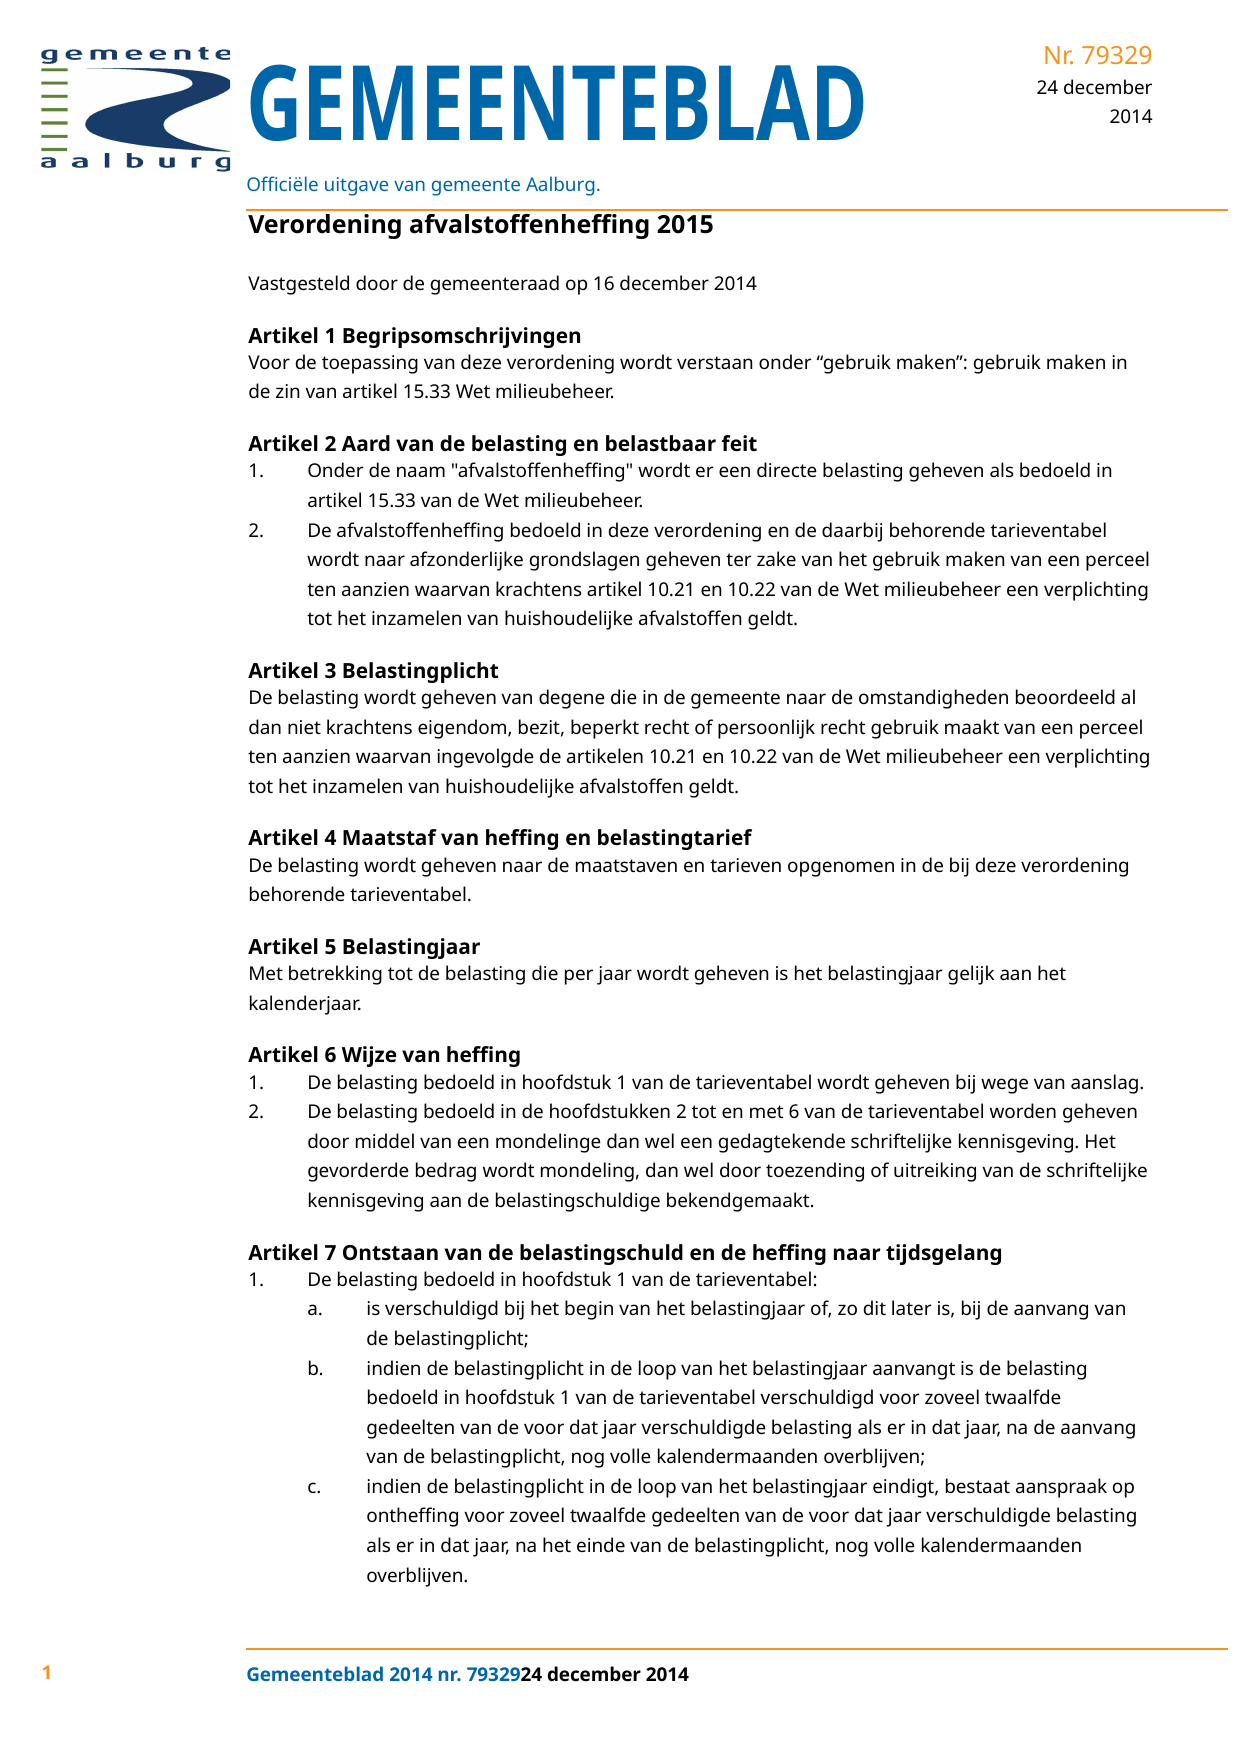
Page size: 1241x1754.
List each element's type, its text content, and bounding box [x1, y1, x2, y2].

text De belasting wordt geheven van degene die in de gemeente naar de omstandigheden beoordeeld al dan niet krachtens eigendom, bezit, beperkt recht of persoonlijk recht gebruik maakt van een perceel ten aanzien waarvan ingevolgde de artikelen 10.21 en 10.22 van de Wet milieubeheer een verplichting tot het inzamelen van huishoudelijke afvalstoffen geldt. [248, 684, 1152, 799]
text Artikel 3 Belastingplicht [248, 656, 1152, 684]
list indien de belastingplicht in de loop van het belastingjaar aanvangt is de belasting bedoeld in hoofdstuk 1 van de tarieventabel verschuldigd voor zoveel twaalfde gedeelten van de voor dat jaar verschuldigde belasting als er in dat jaar, na de aanvang van de belastingplicht, nog volle kalendermaanden overblijven; [307, 1355, 1152, 1469]
picture [41, 47, 231, 172]
text De belasting wordt geheven naar de maatstaven en tarieven opgenomen in de bij deze verordening behorende tarieventabel. [248, 852, 1152, 907]
list Onder de naam "afvalstoffenheffing" wordt er een directe belasting geheven als bedoeld in artikel 15.33 van de Wet milieubeheer. [248, 458, 1152, 513]
text Artikel 6 Wijze van heffing [248, 1040, 1152, 1069]
text Artikel 2 Aard van de belasting en belastbaar feit [248, 429, 1152, 458]
list is verschuldigd bij het begin van het belastingjaar of, zo dit later is, bij de aanvang van de belastingplicht; [307, 1296, 1152, 1351]
text Voor de toepassing van deze verordening wordt verstaan onder “gebruik maken”: gebruik maken in de zin van artikel 15.33 Wet milieubeheer. [248, 349, 1152, 404]
text Artikel 4 Maatstaf van heffing en belastingtarief [248, 823, 1152, 852]
text Verordening afvalstoffenheffing 2015 [248, 211, 1152, 241]
text Vastgesteld door de gemeenteraad op 16 december 2014 [248, 270, 1152, 296]
text Artikel 7 Ontstaan van de belastingschuld en de heffing naar tijdsgelang [248, 1238, 1152, 1266]
text Artikel 5 Belastingjaar [248, 932, 1152, 960]
list De belasting bedoeld in hoofdstuk 1 van de tarieventabel wordt geheven bij wege van aanslag. [248, 1069, 1152, 1094]
list De afvalstoffenheffing bedoeld in deze verordening en de daarbij behorende tarieventabel wordt naar afzonderlijke grondslagen geheven ter zake van het gebruik maken van een perceel ten aanzien waarvan krachtens artikel 10.21 en 10.22 van de Wet milieubeheer een verplichting tot het inzamelen van huishoudelijke afvalstoffen geldt. [248, 517, 1152, 631]
list De belasting bedoeld in de hoofdstukken 2 tot en met 6 van de tarieventabel worden geheven door middel van een mondelinge dan wel een gedagtekende schriftelijke kennisgeving. Het gevorderde bedrag wordt mondeling, dan wel door toezending of uitreiking van de schriftelijke kennisgeving aan de belastingschuldige bekendgemaakt. [248, 1098, 1152, 1213]
text Met betrekking tot de belasting die per jaar wordt geheven is het belastingjaar gelijk aan het kalenderjaar. [248, 960, 1152, 1016]
text Artikel 1 Begripsomschrijvingen [248, 321, 1152, 349]
list indien de belastingplicht in de loop van het belastingjaar eindigt, bestaat aanspraak op ontheffing voor zoveel twaalfde gedeelten van de voor dat jaar verschuldigde belasting als er in dat jaar, na het einde van de belastingplicht, nog volle kalendermaanden overblijven. [307, 1473, 1152, 1588]
list De belasting bedoeld in hoofdstuk 1 van de tarieventabel: [248, 1266, 1152, 1292]
